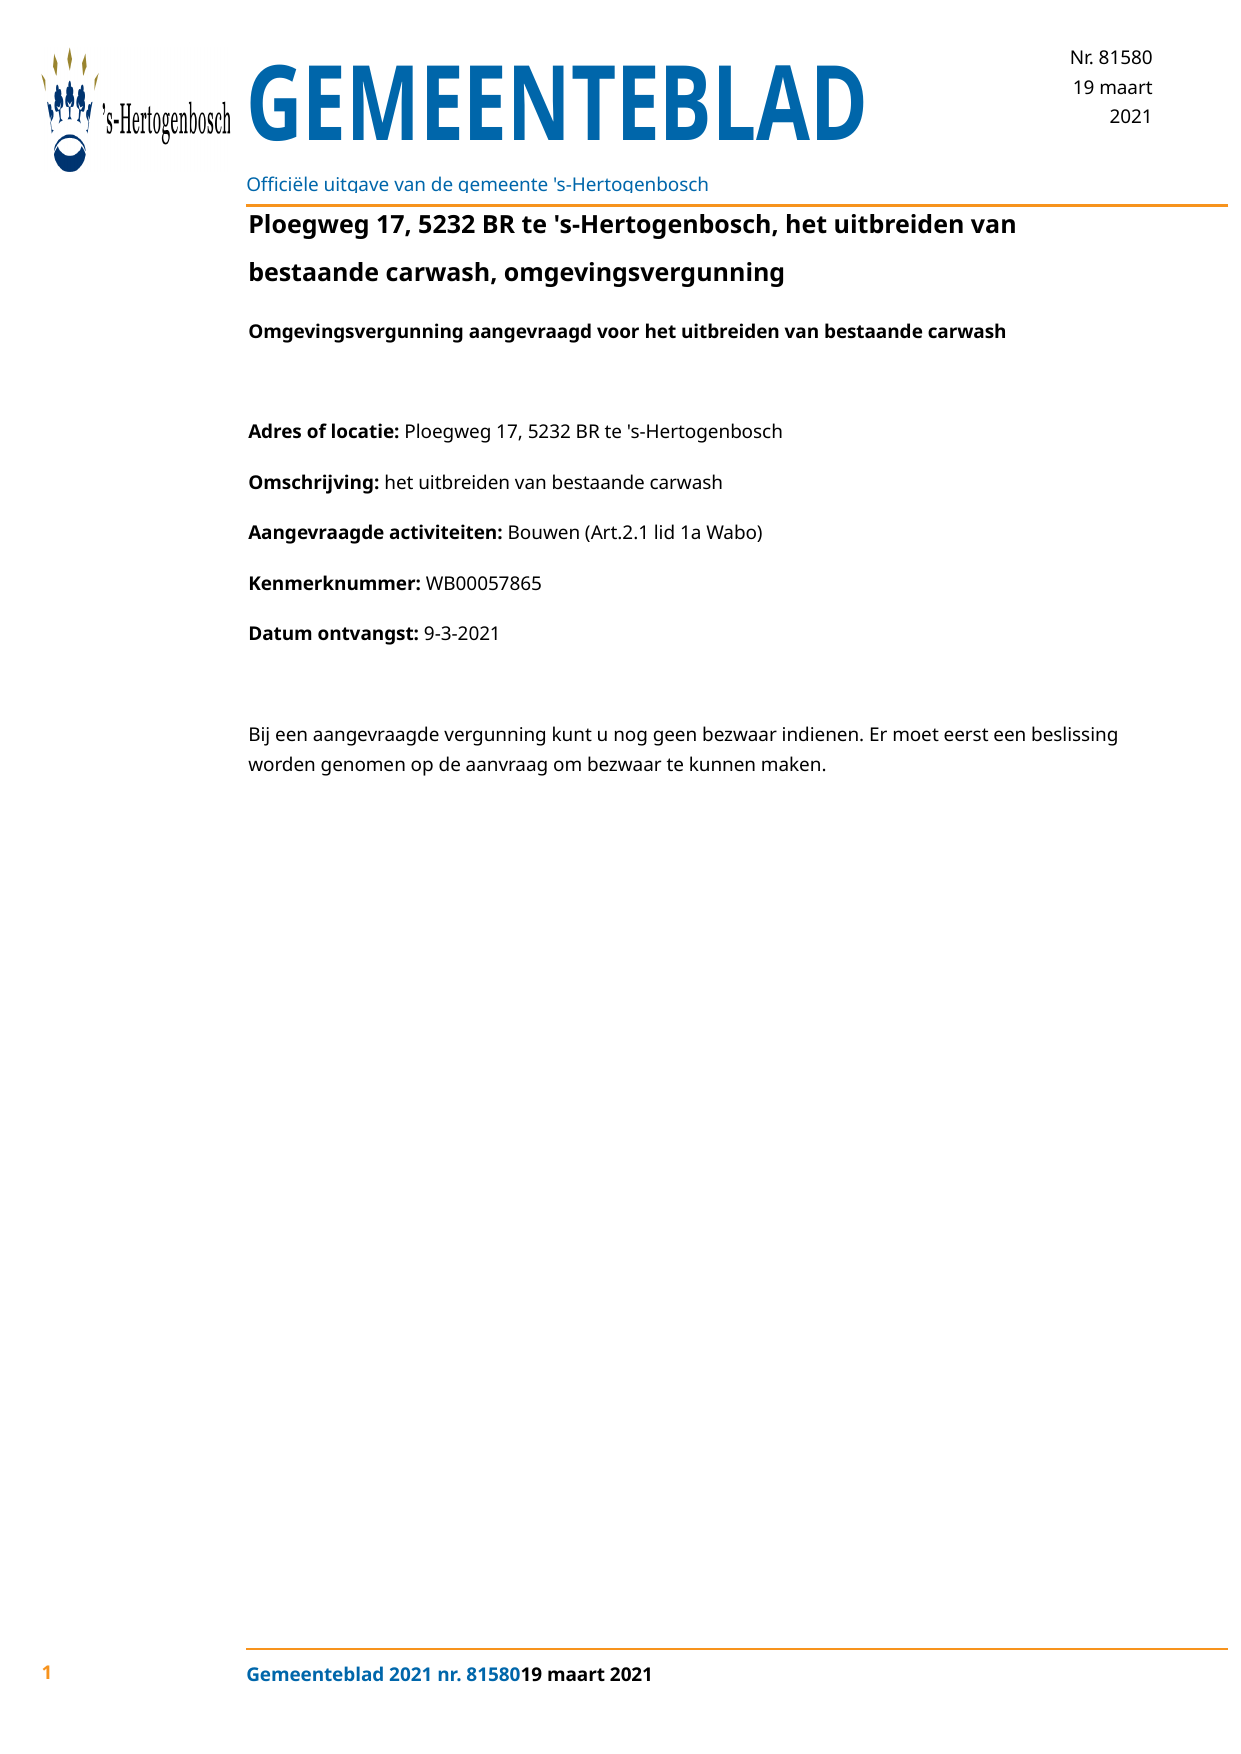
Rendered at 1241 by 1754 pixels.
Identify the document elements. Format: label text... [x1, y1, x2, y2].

text Kenmerknummer: WB00057865 [248, 570, 1152, 596]
text Bij een aangevraagde vergunning kunt u nog geen bezwaar indienen. Er moet eerst een beslissing worden genomen op de aanvraag om bezwaar te kunnen maken. [248, 721, 1152, 777]
text Omschrijving: het uitbreiden van bestaande carwash [248, 469, 1152, 495]
text Ploegweg 17, 5232 BR te 's-Hertogenbosch, het uitbreiden van bestaande carwash, omgevingsvergunning [248, 207, 1152, 288]
text Adres of locatie: Ploegweg 17, 5232 BR te 's-Hertogenbosch [248, 419, 1152, 444]
text Aangevraagde activiteiten: Bouwen (Art.2.1 lid 1a Wabo) [248, 519, 1152, 545]
picture [41, 47, 231, 172]
text Omgevingsvergunning aangevraagd voor het uitbreiden van bestaande carwash [248, 318, 1152, 344]
text Datum ontvangst: 9-3-2021 [248, 620, 1152, 646]
